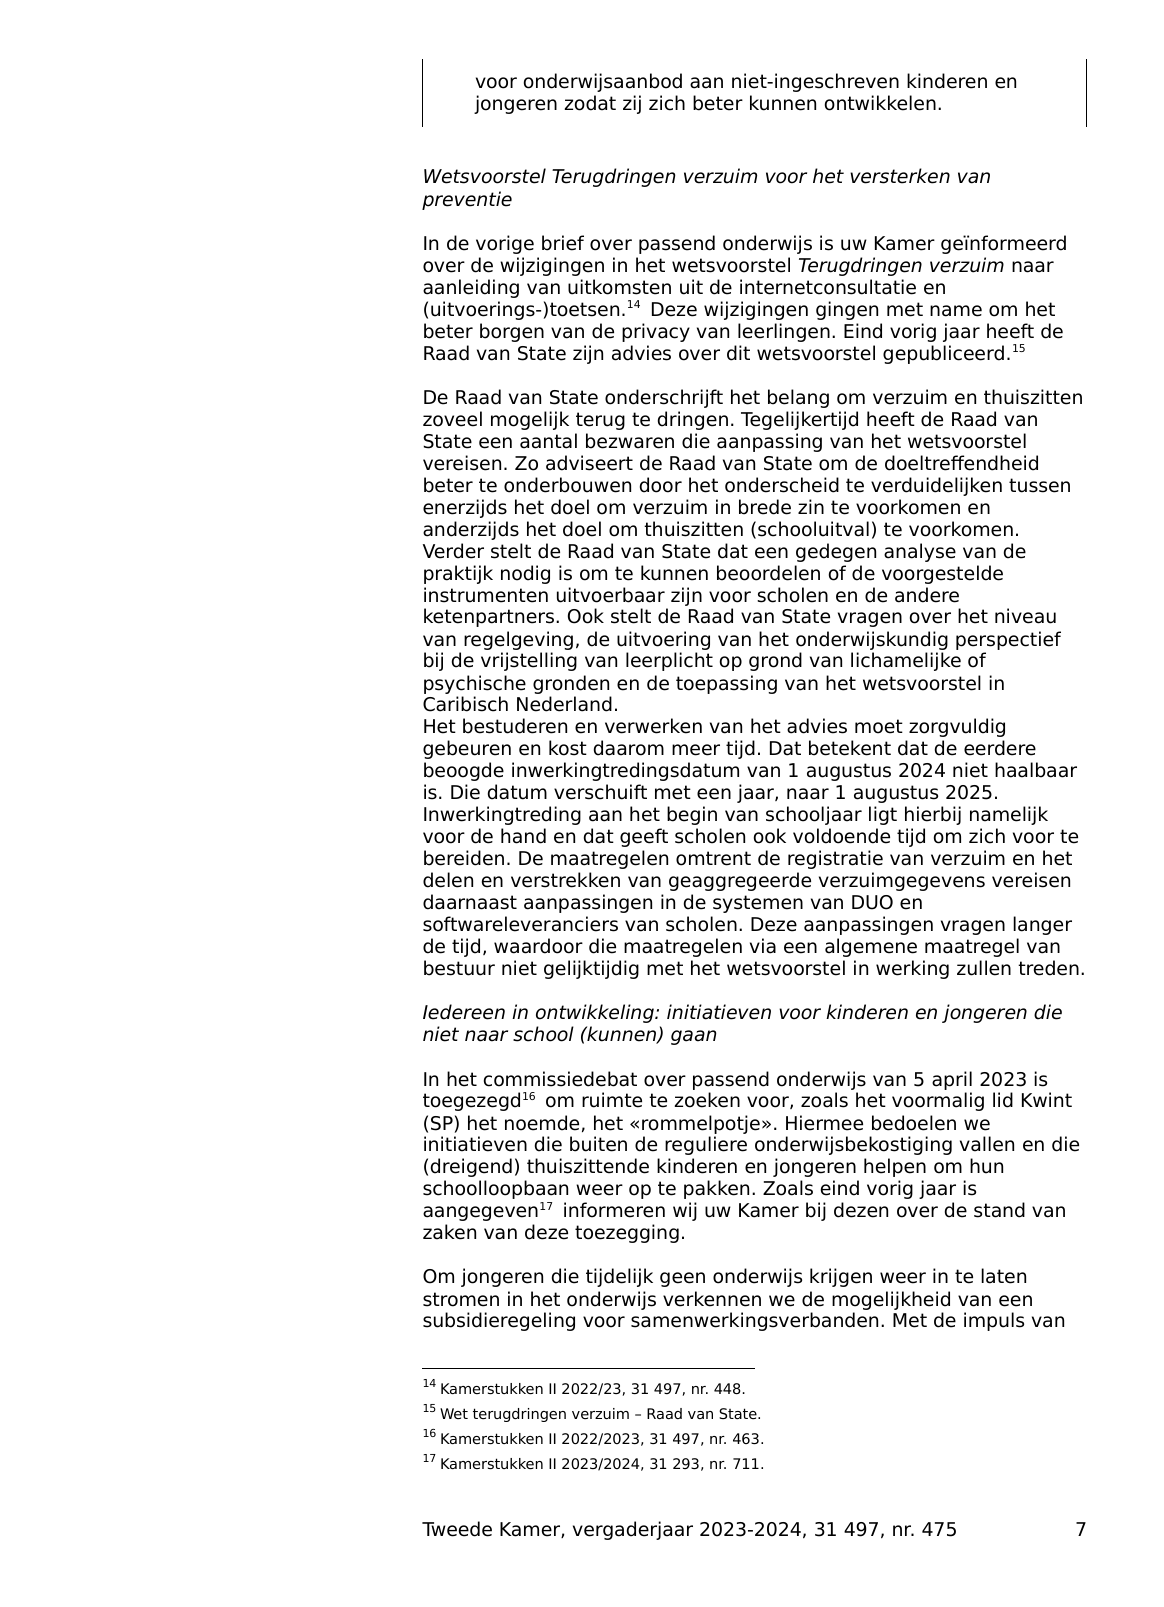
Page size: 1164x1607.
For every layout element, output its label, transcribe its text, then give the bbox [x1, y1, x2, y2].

table_header voor onderwijsaanbod aan niet-ingeschreven kinderen en jongeren zodat zij zich beter kunnen ontwikkelen. [423, 59, 1086, 127]
text Kamerstukken II 2022/2023, 31 497, nr. 463. [422, 1427, 1087, 1449]
text In het commissiedebat over passend onderwijs van 5 april 2023 is toegezegd om ruimte te zoeken voor, zoals het voormalig lid Kwint (SP) het noemde, het «rommelpotje». Hiermee bedoelen we initiatieven die buiten de reguliere onderwijsbekostiging vallen en die (dreigend) thuiszittende kinderen en jongeren helpen om hun schoolloopbaan weer op te pakken. Zoals eind vorig jaar is aangegeven informeren wij uw Kamer bij dezen over de stand van zaken van deze toezegging. [422, 1068, 1087, 1244]
subtitle Iedereen in ontwikkeling: initiatieven voor kinderen en jongeren die niet naar school (kunnen) gaan [422, 1002, 1087, 1046]
text Het bestuderen en verwerken van het advies moet zorgvuldig gebeuren en kost daarom meer tijd. Dat betekent dat de eerdere beoogde inwerkingtredingsdatum van 1 augustus 2024 niet haalbaar is. Die datum verschuift met een jaar, naar 1 augustus 2025. Inwerkingtreding aan het begin van schooljaar ligt hierbij namelijk voor de hand en dat geeft scholen ook voldoende tijd om zich voor te bereiden. De maatregelen omtrent de registratie van verzuim en het delen en verstrekken van geaggregeerde verzuimgegevens vereisen daarnaast aanpassingen in de systemen van DUO en softwareleveranciers van scholen. Deze aanpassingen vragen langer de tijd, waardoor die maatregelen via een algemene maatregel van bestuur niet gelijktijdig met het wetsvoorstel in werking zullen treden. [422, 716, 1087, 980]
text Wet terugdringen verzuim – Raad van State. [422, 1402, 1087, 1424]
text Kamerstukken II 2023/2024, 31 293, nr. 711. [422, 1452, 1087, 1474]
text Om jongeren die tijdelijk geen onderwijs krijgen weer in te laten stromen in het onderwijs verkennen we de mogelijkheid van een subsidieregeling voor samenwerkingsverbanden. Met de impuls van [422, 1266, 1087, 1332]
subtitle Wetsvoorstel Terugdringen verzuim voor het versterken van preventie [422, 166, 1087, 210]
text In de vorige brief over passend onderwijs is uw Kamer geïnformeerd over de wijzigingen in het wetsvoorstel Terugdringen verzuim naar aanleiding van uitkomsten uit de internetconsultatie en (uitvoerings-)toetsen. Deze wijzigingen gingen met name om het beter borgen van de privacy van leerlingen. Eind vorig jaar heeft de Raad van State zijn advies over dit wetsvoorstel gepubliceerd. [422, 233, 1087, 364]
text Kamerstukken II 2022/23, 31 497, nr. 448. [422, 1377, 1087, 1399]
text De Raad van State onderschrijft het belang om verzuim en thuiszitten zoveel mogelijk terug te dringen. Tegelijkertijd heeft de Raad van State een aantal bezwaren die aanpassing van het wetsvoorstel vereisen. Zo adviseert de Raad van State om de doeltreffendheid beter te onderbouwen door het onderscheid te verduidelijken tussen enerzijds het doel om verzuim in brede zin te voorkomen en anderzijds het doel om thuiszitten (schooluitval) te voorkomen. Verder stelt de Raad van State dat een gedegen analyse van de praktijk nodig is om te kunnen beoordelen of de voorgestelde instrumenten uitvoerbaar zijn voor scholen en de andere ketenpartners. Ook stelt de Raad van State vragen over het niveau van regelgeving, de uitvoering van het onderwijskundig perspectief bij de vrijstelling van leerplicht op grond van lichamelijke of psychische gronden en de toepassing van het wetsvoorstel in Caribisch Nederland. [422, 387, 1087, 716]
